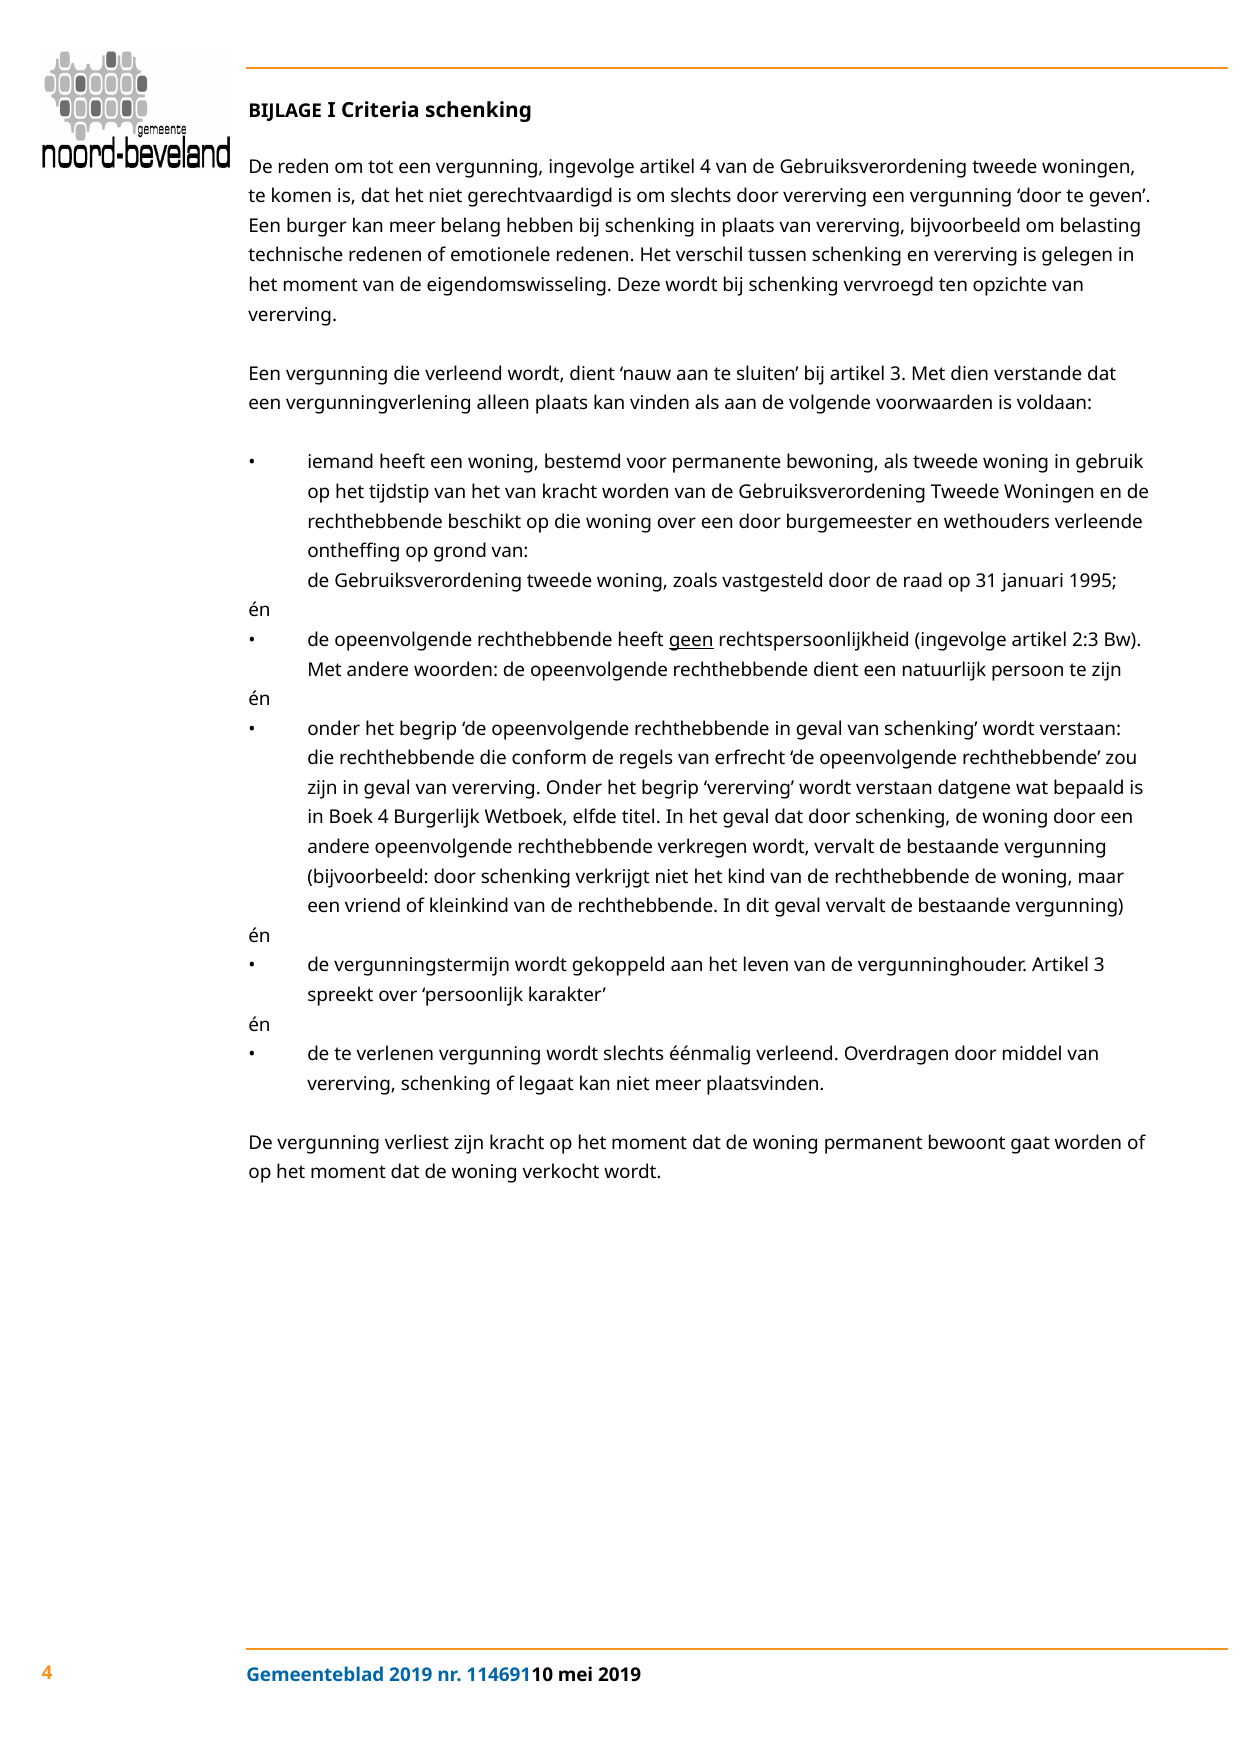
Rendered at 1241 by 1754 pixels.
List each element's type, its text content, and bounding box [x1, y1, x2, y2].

list iemand heeft een woning, bestemd voor permanente bewoning, als tweede woning in gebruik op het tijdstip van het van kracht worden van de Gebruiksverordening Tweede Woningen en de rechthebbende beschikt op die woning over een door burgemeester en wethouders verleende ontheffing op grond van: [248, 449, 1152, 563]
text én [248, 685, 1152, 711]
list de te verlenen vergunning wordt slechts éénmalig verleend. Overdragen door middel van vererving, schenking of legaat kan niet meer plaatsvinden. [248, 1040, 1152, 1096]
text én [248, 597, 1152, 622]
text De reden om tot een vergunning, ingevolge artikel 4 van de Gebruiksverordening tweede woningen, te komen is, dat het niet gerechtvaardigd is om slechts door vererving een vergunning ‘door te geven’. Een burger kan meer belang hebben bij schenking in plaats van vererving, bijvoorbeeld om belasting technische redenen of emotionele redenen. Het verschil tussen schenking en vererving is gelegen in het moment van de eigendomswisseling. Deze wordt bij schenking vervroegd ten opzichte van vererving. [248, 153, 1152, 327]
list de Gebruiksverordening tweede woning, zoals vastgesteld door de raad op 31 januari 1995; [248, 567, 1152, 593]
text Een vergunning die verleend wordt, dient ‘nauw aan te sluiten’ bij artikel 3. Met dien verstande dat een vergunningverlening alleen plaats kan vinden als aan de volgende voorwaarden is voldaan: [248, 360, 1152, 415]
list onder het begrip ‘de opeenvolgende rechthebbende in geval van schenking’ wordt verstaan: die rechthebbende die conform de regels van erfrecht ‘de opeenvolgende rechthebbende’ zou zijn in geval van vererving. Onder het begrip ‘vererving’ wordt verstaan datgene wat bepaald is in Boek 4 Burgerlijk Wetboek, elfde titel. In het geval dat door schenking, de woning door een andere opeenvolgende rechthebbende verkregen wordt, vervalt de bestaande vergunning (bijvoorbeeld: door schenking verkrijgt niet het kind van de rechthebbende de woning, maar een vriend of kleinkind van de rechthebbende. In dit geval vervalt de bestaande vergunning) [248, 715, 1152, 918]
text De vergunning verliest zijn kracht op het moment dat de woning permanent bewoont gaat worden of op het moment dat de woning verkocht wordt. [248, 1129, 1152, 1184]
list de vergunningstermijn wordt gekoppeld aan het leven van de vergunninghouder. Artikel 3 spreekt over ‘persoonlijk karakter’ [248, 952, 1152, 1007]
text én [248, 1011, 1152, 1037]
picture [41, 47, 231, 172]
text én [248, 922, 1152, 948]
text BIJLAGE I Criteria schenking [248, 95, 1152, 123]
list de opeenvolgende rechthebbende heeft geen rechtspersoonlijkheid (ingevolge artikel 2:3 Bw). Met andere woorden: de opeenvolgende rechthebbende dient een natuurlijk persoon te zijn [248, 626, 1152, 682]
